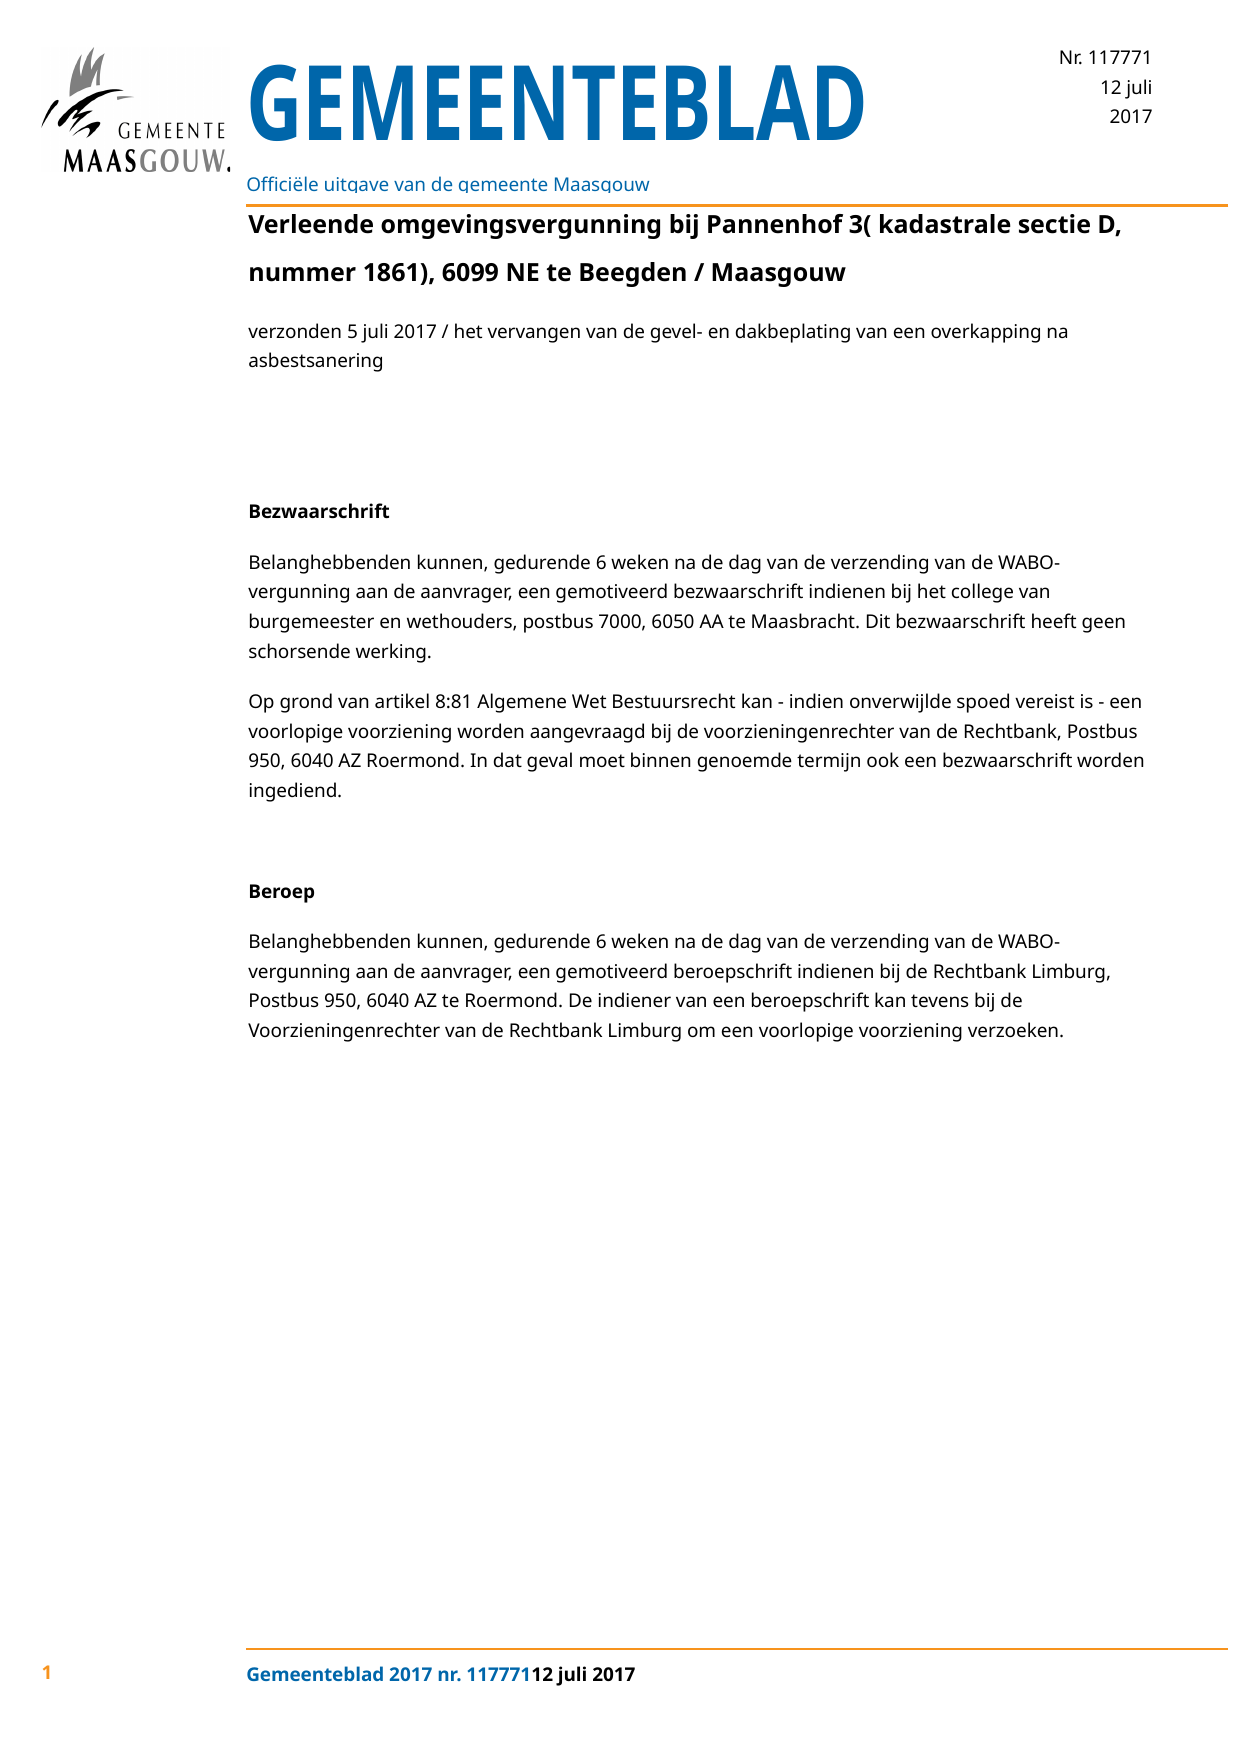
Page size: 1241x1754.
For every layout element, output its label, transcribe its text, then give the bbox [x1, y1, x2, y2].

text Op grond van artikel 8:81 Algemene Wet Bestuursrecht kan - indien onverwijlde spoed vereist is - een voorlopige voorziening worden aangevraagd bij de voorzieningenrechter van de Rechtbank, Postbus 950, 6040 AZ Roermond. In dat geval moet binnen genoemde termijn ook een bezwaarschrift worden ingediend. [248, 688, 1152, 803]
text Bezwaarschrift [248, 499, 1152, 524]
picture [41, 47, 231, 172]
text Beroep [248, 878, 1152, 904]
text verzonden 5 juli 2017 / het vervangen van de gevel- en dakbeplating van een overkapping na asbestsanering [248, 318, 1152, 373]
text Verleende omgevingsvergunning bij Pannenhof 3( kadastrale sectie D, nummer 1861), 6099 NE te Beegden / Maasgouw [248, 207, 1152, 288]
text Belanghebbenden kunnen, gedurende 6 weken na de dag van de verzending van de WABO-vergunning aan de aanvrager, een gemotiveerd bezwaarschrift indienen bij het college van burgemeester en wethouders, postbus 7000, 6050 AA te Maasbracht. Dit bezwaarschrift heeft geen schorsende werking. [248, 549, 1152, 664]
text Belanghebbenden kunnen, gedurende 6 weken na de dag van de verzending van de WABO-vergunning aan de aanvrager, een gemotiveerd beroepschrift indienen bij de Rechtbank Limburg, Postbus 950, 6040 AZ te Roermond. De indiener van een beroepschrift kan tevens bij de Voorzieningenrechter van de Rechtbank Limburg om een voorlopige voorziening verzoeken. [248, 928, 1152, 1043]
